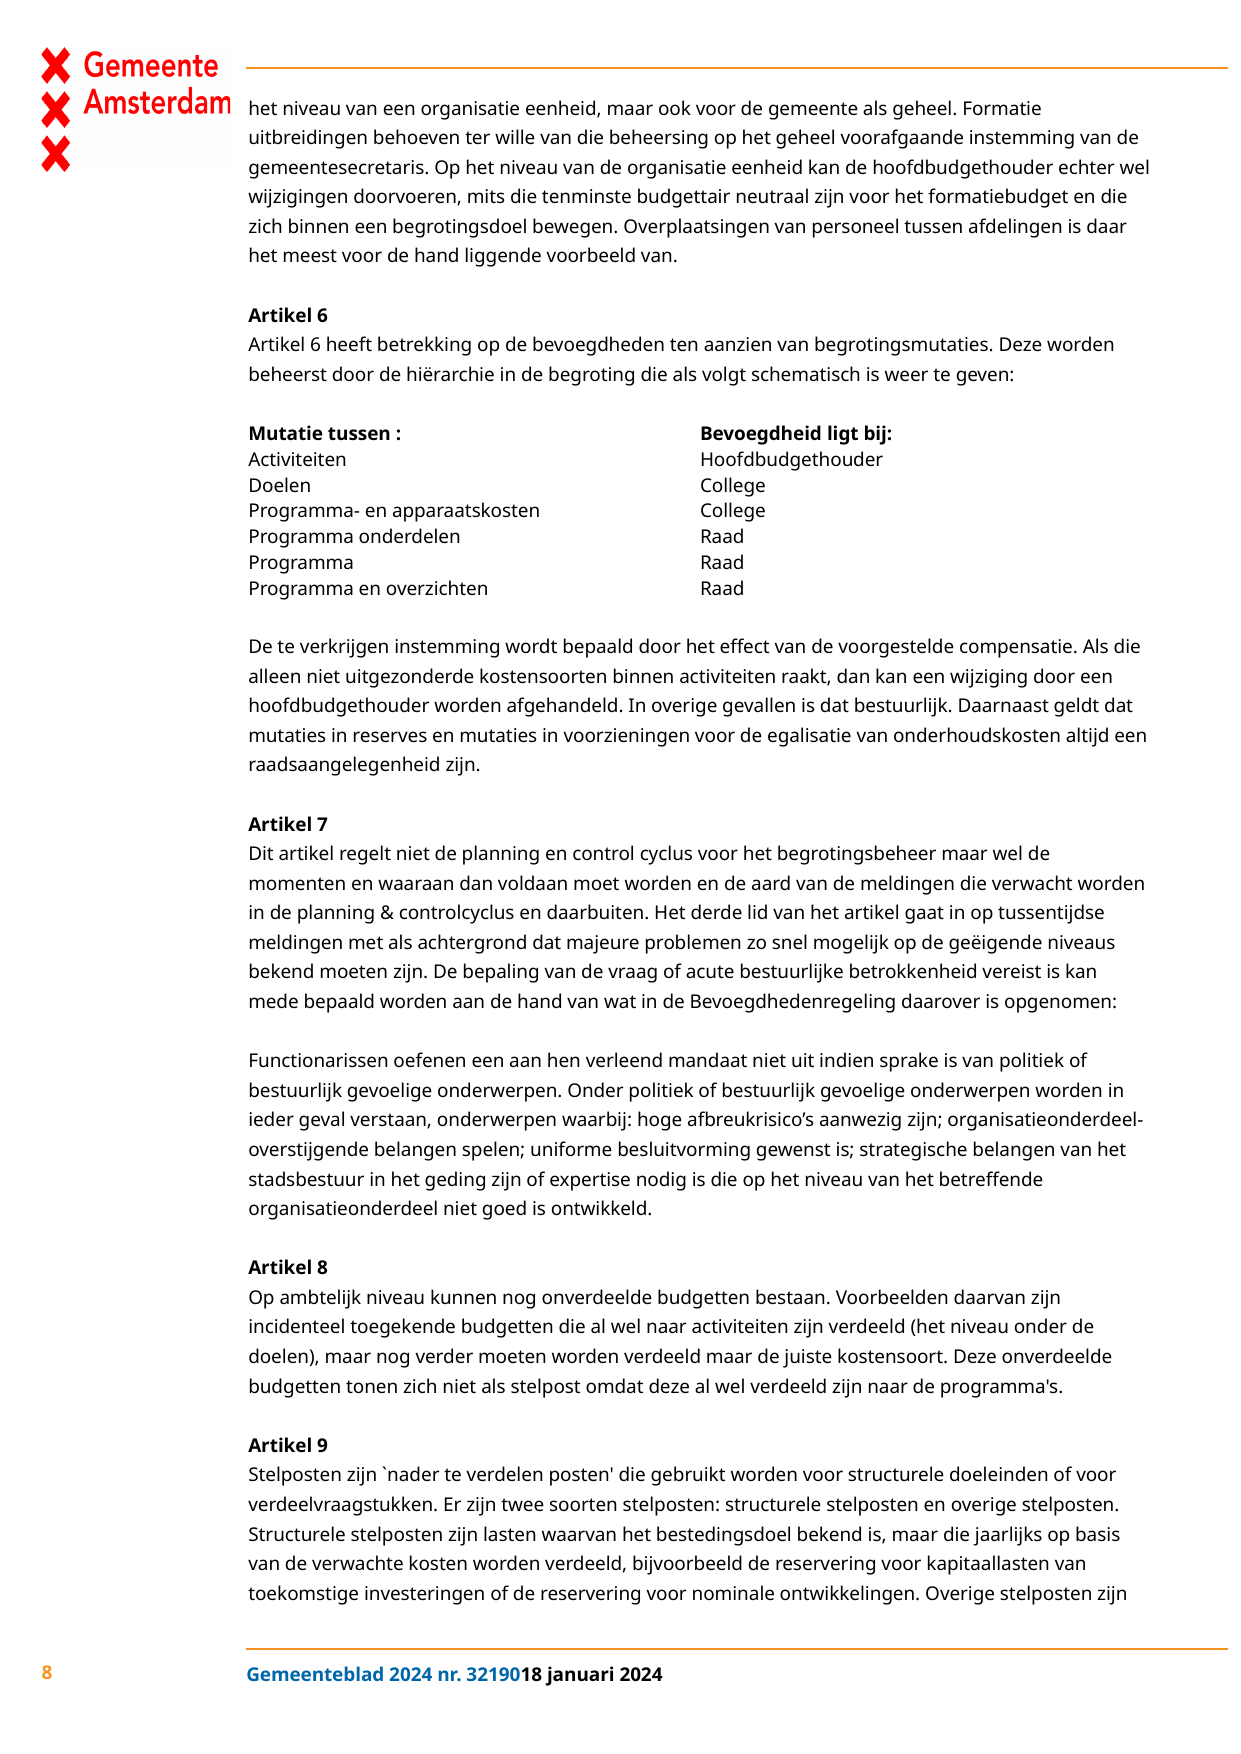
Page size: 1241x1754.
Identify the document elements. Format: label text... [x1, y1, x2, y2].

table_cell College [700, 472, 1152, 497]
text het niveau van een organisatie eenheid, maar ook voor de gemeente als geheel. Formatie uitbreidingen behoeven ter wille van die beheersing op het geheel voorafgaande instemming van de gemeentesecretaris. Op het niveau van de organisatie eenheid kan de hoofdbudgethouder echter wel wijzigingen doorvoeren, mits die tenminste budgettair neutraal zijn voor het formatiebudget en die zich binnen een begrotingsdoel bewegen. Overplaatsingen van personeel tussen afdelingen is daar het meest voor de hand liggende voorbeeld van. [248, 95, 1152, 268]
text Op ambtelijk niveau kunnen nog onverdeelde budgetten bestaan. Voorbeelden daarvan zijn incidenteel toegekende budgetten die al wel naar activiteiten zijn verdeeld (het niveau onder de doelen), maar nog verder moeten worden verdeeld maar de juiste kostensoort. Deze onverdeelde budgetten tonen zich niet als stelpost omdat deze al wel verdeeld zijn naar de programma's. [248, 1284, 1152, 1398]
text Artikel 6 [248, 302, 1152, 328]
table_cell Doelen [248, 472, 700, 497]
table_header Bevoegdheid ligt bij: [700, 420, 1152, 446]
table_cell Programma onderdelen [248, 523, 700, 549]
text Dit artikel regelt niet de planning en control cyclus voor het begrotingsbeheer maar wel de momenten en waaraan dan voldaan moet worden en de aard van de meldingen die verwacht worden in de planning & controlcyclus en daarbuiten. Het derde lid van het artikel gaat in op tussentijdse meldingen met als achtergrond dat majeure problemen zo snel mogelijk op de geëigende niveaus bekend moeten zijn. De bepaling van de vraag of acute bestuurlijke betrokkenheid vereist is kan mede bepaald worden aan de hand van wat in de Bevoegdhedenregeling daarover is opgenomen: [248, 840, 1152, 1014]
table_header Mutatie tussen : [248, 420, 700, 446]
table_cell Hoofdbudgethouder [700, 446, 1152, 472]
picture [41, 47, 231, 172]
table_cell Programma en overzichten [248, 575, 700, 600]
text Artikel 9 [248, 1432, 1152, 1458]
text De te verkrijgen instemming wordt bepaald door het effect van de voorgestelde compensatie. Als die alleen niet uitgezonderde kostensoorten binnen activiteiten raakt, dan kan een wijziging door een hoofdbudgethouder worden afgehandeld. In overige gevallen is dat bestuurlijk. Daarnaast geldt dat mutaties in reserves en mutaties in voorzieningen voor de egalisatie van onderhoudskosten altijd een raadsaangelegenheid zijn. [248, 633, 1152, 777]
table_cell Raad [700, 523, 1152, 549]
table_cell Programma [248, 549, 700, 575]
text Artikel 8 [248, 1254, 1152, 1280]
table_cell Programma- en apparaatskosten [248, 498, 700, 523]
table_cell College [700, 498, 1152, 523]
table_cell Raad [700, 575, 1152, 600]
table_cell Activiteiten [248, 446, 700, 472]
text Functionarissen oefenen een aan hen verleend mandaat niet uit indien sprake is van politiek of bestuurlijk gevoelige onderwerpen. Onder politiek of bestuurlijk gevoelige onderwerpen worden in ieder geval verstaan, onderwerpen waarbij: hoge afbreukrisico’s aanwezig zijn; organisatieonderdeel-overstijgende belangen spelen; uniforme besluitvorming gewenst is; strategische belangen van het stadsbestuur in het geding zijn of expertise nodig is die op het niveau van het betreffende organisatieonderdeel niet goed is ontwikkeld. [248, 1047, 1152, 1221]
text Stelposten zijn `nader te verdelen posten' die gebruikt worden voor structurele doeleinden of voor verdeelvraagstukken. Er zijn twee soorten stelposten: structurele stelposten en overige stelposten. Structurele stelposten zijn lasten waarvan het bestedingsdoel bekend is, maar die jaarlijks op basis van de verwachte kosten worden verdeeld, bijvoorbeeld de reservering voor kapitaallasten van toekomstige investeringen of de reservering voor nominale ontwikkelingen. Overige stelposten zijn [248, 1462, 1152, 1606]
table_cell Raad [700, 549, 1152, 575]
text Artikel 7 [248, 811, 1152, 836]
text Artikel 6 heeft betrekking op de bevoegdheden ten aanzien van begrotingsmutaties. Deze worden beheerst door de hiërarchie in de begroting die als volgt schematisch is weer te geven: [248, 331, 1152, 387]
